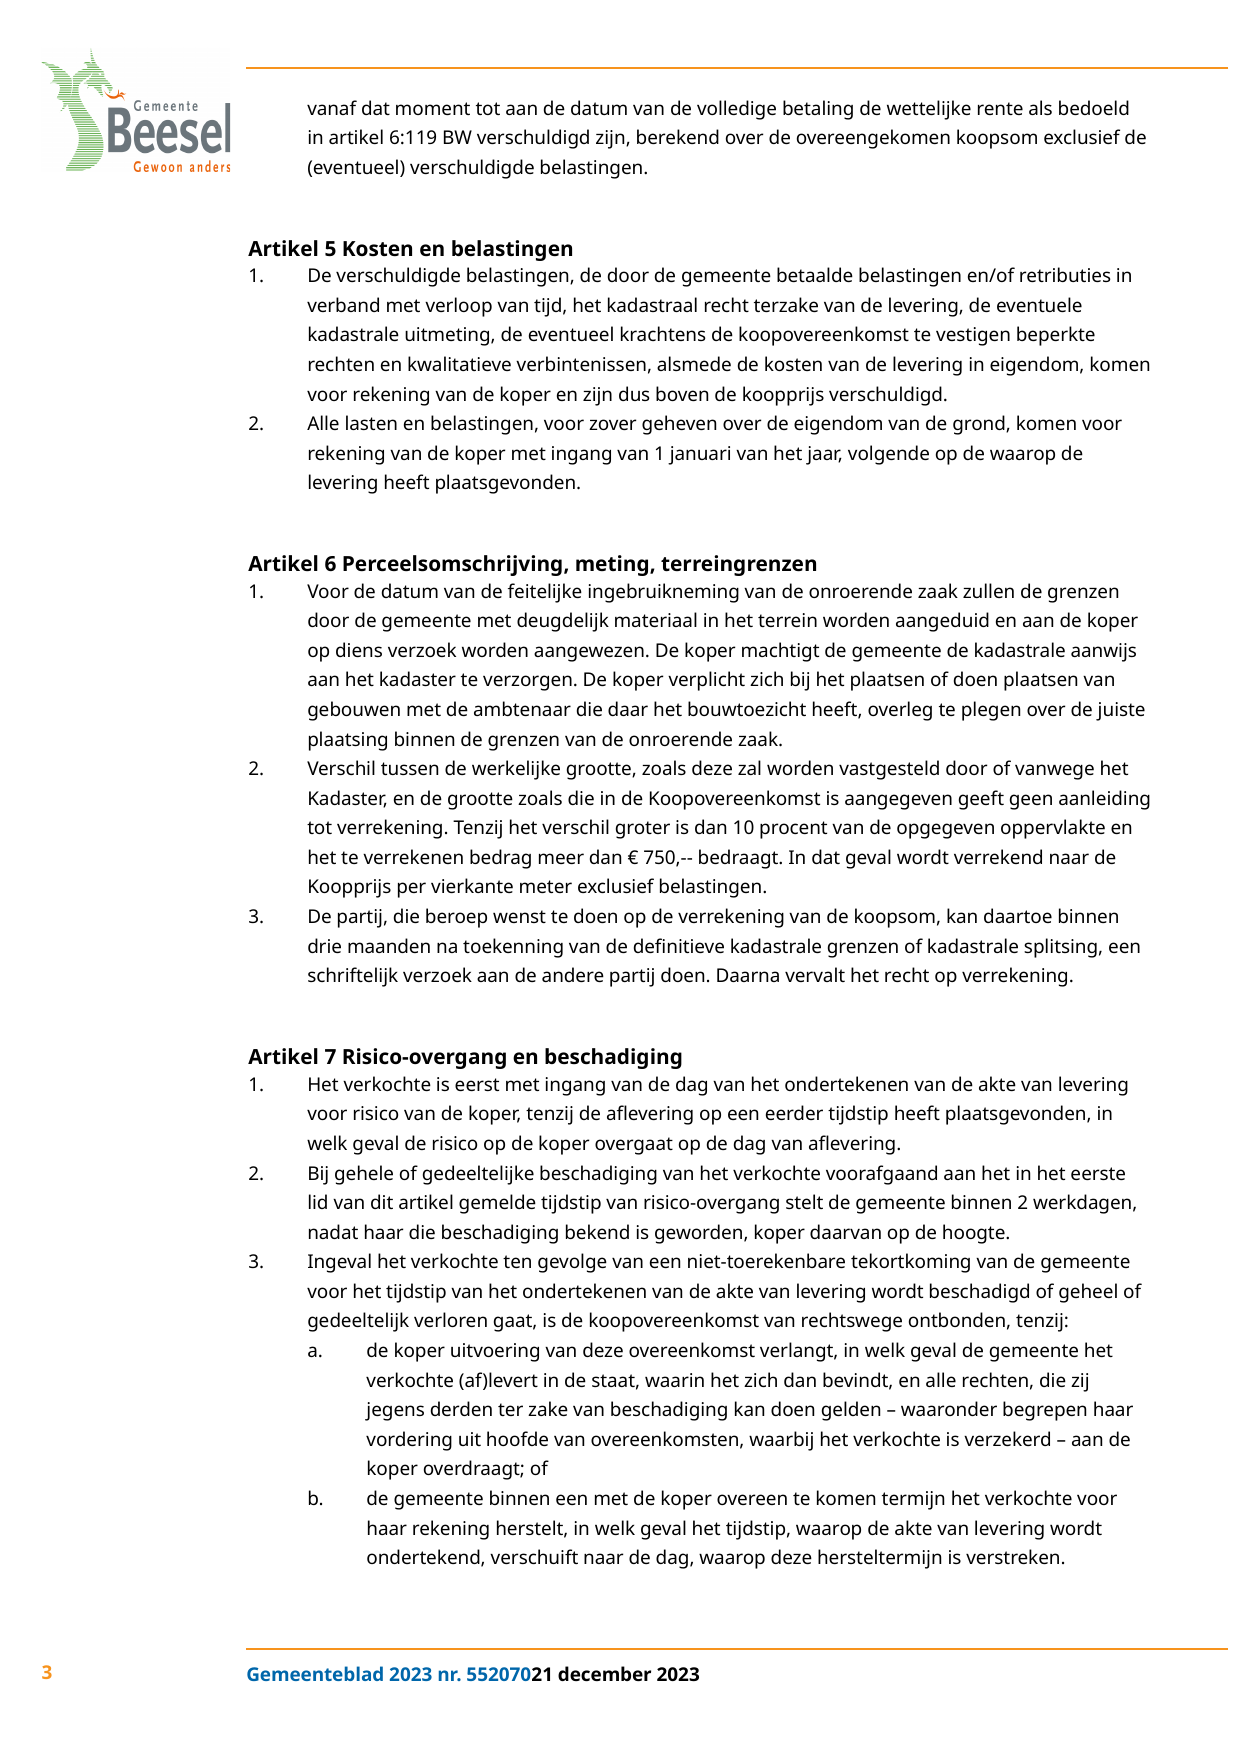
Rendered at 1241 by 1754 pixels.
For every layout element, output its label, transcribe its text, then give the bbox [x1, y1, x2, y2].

text Artikel 6 Perceelsomschrijving, meting, terreingrenzen [248, 549, 1152, 578]
list Het verkochte is eerst met ingang van de dag van het ondertekenen van de akte van levering voor risico van de koper, tenzij de aflevering op een eerder tijdstip heeft plaatsgevonden, in welk geval de risico op de koper overgaat op de dag van aflevering. [248, 1071, 1152, 1156]
list vanaf dat moment tot aan de datum van de volledige betaling de wettelijke rente als bedoeld in artikel 6:119 BW verschuldigd zijn, berekend over de overeengekomen koopsom exclusief de (eventueel) verschuldigde belastingen. [248, 95, 1152, 180]
picture [41, 47, 231, 172]
text Artikel 7 Risico-overgang en beschadiging [248, 1042, 1152, 1071]
list Ingeval het verkochte ten gevolge van een niet-toerekenbare tekortkoming van de gemeente voor het tijdstip van het ondertekenen van de akte van levering wordt beschadigd of geheel of gedeeltelijk verloren gaat, is de koopovereenkomst van rechtswege ontbonden, tenzij: [248, 1248, 1152, 1333]
list Alle lasten en belastingen, voor zover geheven over de eigendom van de grond, komen voor rekening van de koper met ingang van 1 januari van het jaar, volgende op de waarop de levering heeft plaatsgevonden. [248, 410, 1152, 495]
list Voor de datum van de feitelijke ingebruikneming van de onroerende zaak zullen de grenzen door de gemeente met deugdelijk materiaal in het terrein worden aangeduid en aan de koper op diens verzoek worden aangewezen. De koper machtigt de gemeente de kadastrale aanwijs aan het kadaster te verzorgen. De koper verplicht zich bij het plaatsen of doen plaatsen van gebouwen met de ambtenaar die daar het bouwtoezicht heeft, overleg te plegen over de juiste plaatsing binnen de grenzen van de onroerende zaak. [248, 578, 1152, 752]
list de koper uitvoering van deze overeenkomst verlangt, in welk geval de gemeente het verkochte (af)levert in de staat, waarin het zich dan bevindt, en alle rechten, die zij jegens derden ter zake van beschadiging kan doen gelden – waaronder begrepen haar vordering uit hoofde van overeenkomsten, waarbij het verkochte is verzekerd – aan de koper overdraagt; of [307, 1337, 1152, 1481]
text Artikel 5 Kosten en belastingen [248, 234, 1152, 262]
list Verschil tussen de werkelijke grootte, zoals deze zal worden vastgesteld door of vanwege het Kadaster, en de grootte zoals die in de Koopovereenkomst is aangegeven geeft geen aanleiding tot verrekening. Tenzij het verschil groter is dan 10 procent van de opgegeven oppervlakte en het te verrekenen bedrag meer dan € 750,-- bedraagt. In dat geval wordt verrekend naar de Koopprijs per vierkante meter exclusief belastingen. [248, 755, 1152, 899]
list De partij, die beroep wenst te doen op de verrekening van de koopsom, kan daartoe binnen drie maanden na toekenning van de definitieve kadastrale grenzen of kadastrale splitsing, een schriftelijk verzoek aan de andere partij doen. Daarna vervalt het recht op verrekening. [248, 903, 1152, 988]
list de gemeente binnen een met de koper overeen te komen termijn het verkochte voor haar rekening herstelt, in welk geval het tijdstip, waarop de akte van levering wordt ondertekend, verschuift naar de dag, waarop deze hersteltermijn is verstreken. [307, 1485, 1152, 1570]
list Bij gehele of gedeeltelijke beschadiging van het verkochte voorafgaand aan het in het eerste lid van dit artikel gemelde tijdstip van risico-overgang stelt de gemeente binnen 2 werkdagen, nadat haar die beschadiging bekend is geworden, koper daarvan op de hoogte. [248, 1160, 1152, 1244]
list De verschuldigde belastingen, de door de gemeente betaalde belastingen en/of retributies in verband met verloop van tijd, het kadastraal recht terzake van de levering, de eventuele kadastrale uitmeting, de eventueel krachtens de koopovereenkomst te vestigen beperkte rechten en kwalitatieve verbintenissen, alsmede de kosten van de levering in eigendom, komen voor rekening van de koper en zijn dus boven de koopprijs verschuldigd. [248, 262, 1152, 406]
